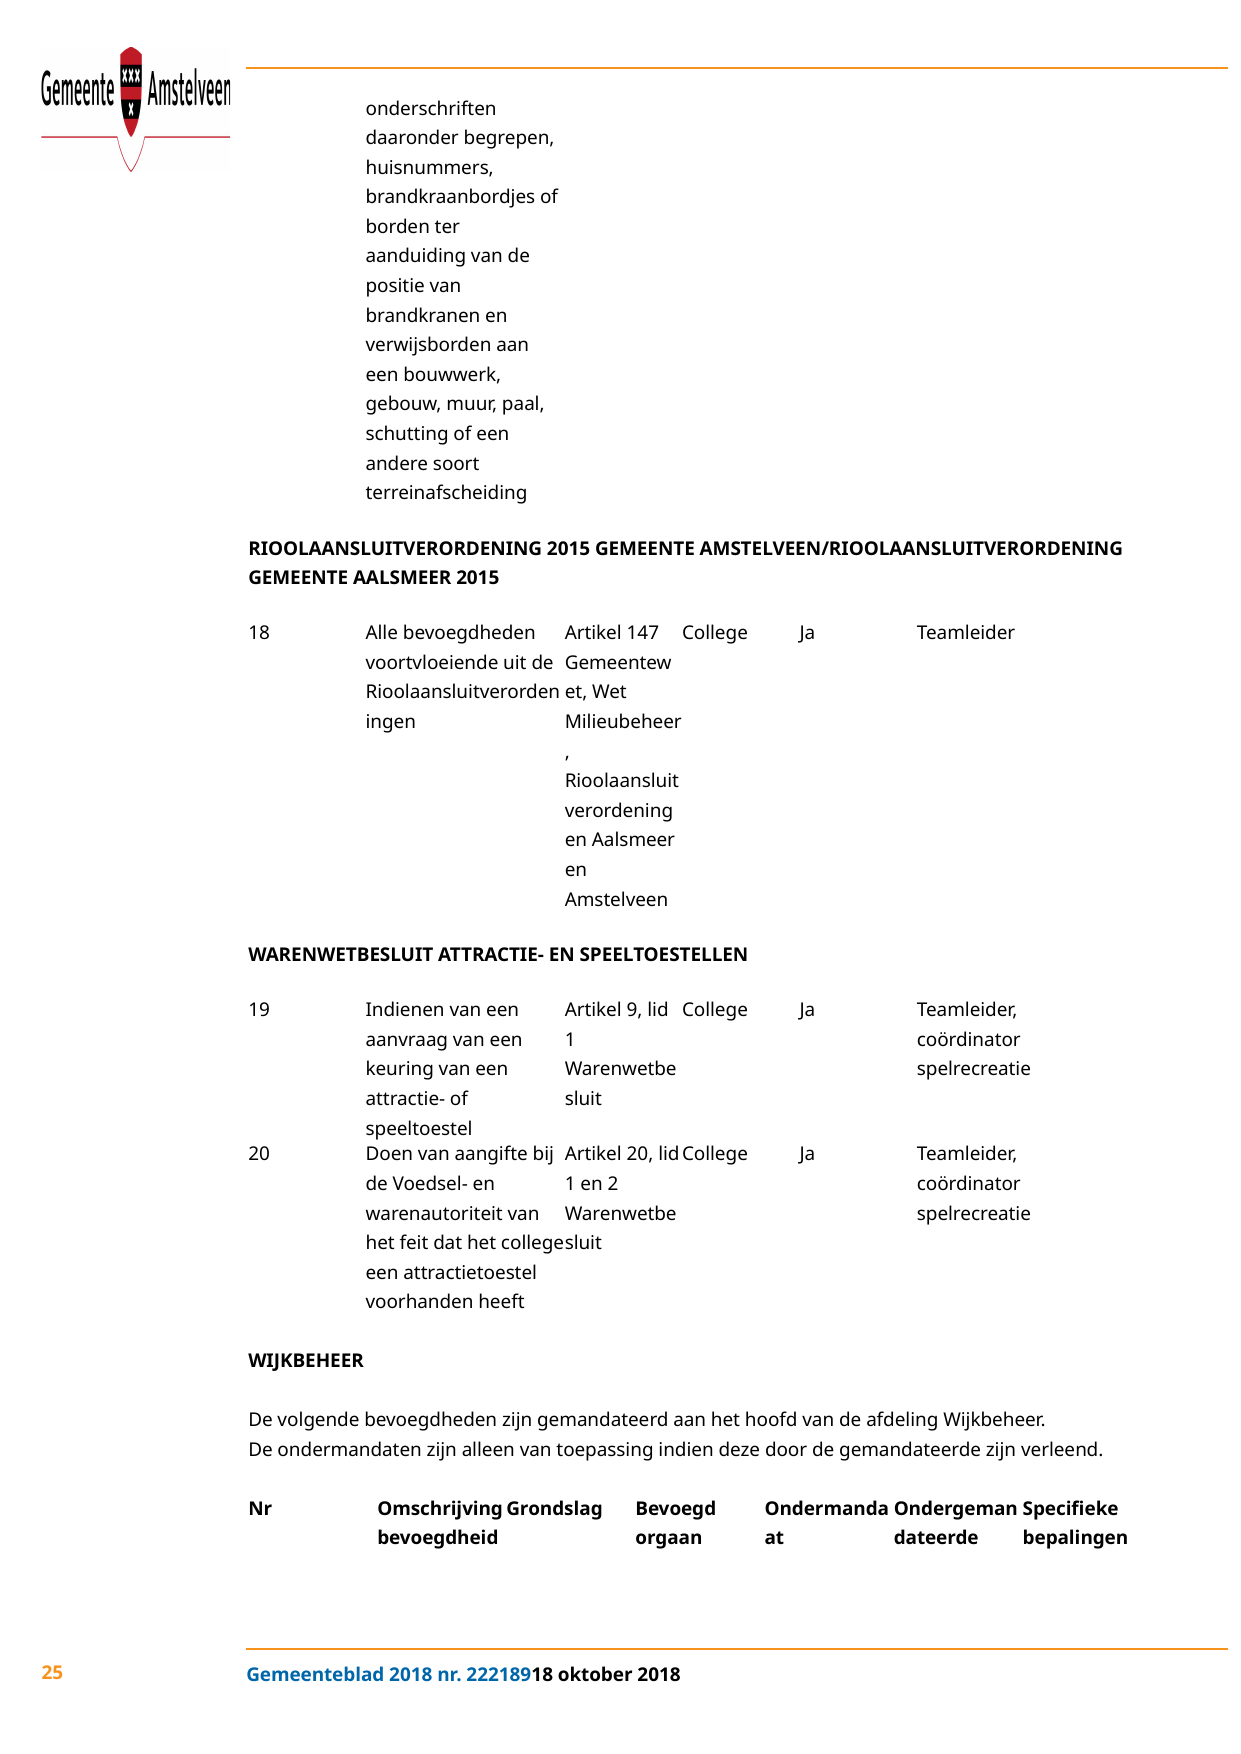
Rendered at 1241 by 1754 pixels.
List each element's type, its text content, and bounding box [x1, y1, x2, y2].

table_cell Indienen van een aanvraag van een keuring van een attractie- of speeltoestel [365, 996, 564, 1141]
table_cell Doen van aangifte bij de Voedsel- en warenautoriteit van het feit dat het college een attractietoestel voorhanden heeft [365, 1141, 564, 1314]
table_cell Teamleider [917, 620, 1034, 912]
table_header Omschrijving bevoegdheid [377, 1495, 506, 1550]
text De ondermandaten zijn alleen van toepassing indien deze door de gemandateerde zijn verleend. [248, 1436, 1152, 1461]
table_cell Ja [799, 620, 917, 912]
table_cell WARENWETBESLUIT ATTRACTIE- EN SPEELTOESTELLEN [248, 912, 1152, 996]
table_cell [248, 95, 365, 505]
table_cell College [682, 1141, 799, 1314]
table_cell College [682, 620, 799, 912]
picture [41, 47, 231, 172]
table_cell Teamleider, coördinator spelrecreatie [917, 1141, 1034, 1314]
table_header Specifieke bepalingen [1023, 1495, 1152, 1550]
table_cell Artikel 147 Gemeentewet, Wet Milieubeheer, Rioolaansluitverordeningen Aalsmeer en Amstelveen [565, 620, 682, 912]
table_cell Artikel 20, lid 1 en 2 Warenwetbesluit [565, 1141, 682, 1314]
table_header Nr [248, 1495, 377, 1550]
text WIJKBEHEER [248, 1347, 1152, 1373]
table_cell onderschriften daaronder begrepen, huisnummers, brandkraanbordjes of borden ter aanduiding van de positie van brandkranen en verwijsborden aan een bouwwerk, gebouw, muur, paal, schutting of een andere soort terreinafscheiding [365, 95, 564, 505]
table_cell RIOOLAANSLUITVERORDENING 2015 GEMEENTE AMSTELVEEN/RIOOLAANSLUITVERORDENING GEMEENTE AALSMEER 2015 [248, 505, 1152, 619]
table_cell [1034, 996, 1152, 1141]
table_cell [565, 95, 682, 505]
table_cell Artikel 9, lid 1 Warenwetbesluit [565, 996, 682, 1141]
table_header Ondergemandateerde [894, 1495, 1022, 1550]
table_cell [1034, 1141, 1152, 1314]
table_header Ondermandaat [764, 1495, 893, 1550]
table_cell 20 [248, 1141, 365, 1314]
table_cell Alle bevoegdheden voortvloeiende uit de Rioolaansluitverordeningen [365, 620, 564, 912]
table_header Grondslag [506, 1495, 635, 1550]
text De volgende bevoegdheden zijn gemandateerd aan het hoofd van de afdeling Wijkbeheer. [248, 1406, 1152, 1432]
table_cell Teamleider, coördinator spelrecreatie [917, 996, 1034, 1141]
table_cell Ja [799, 1141, 917, 1314]
table_cell College [682, 996, 799, 1141]
table_cell 18 [248, 620, 365, 912]
table_cell [917, 95, 1034, 505]
table_cell [1034, 620, 1152, 912]
table_cell [1034, 95, 1152, 505]
table_header Bevoegd orgaan [635, 1495, 764, 1550]
table_cell Ja [799, 996, 917, 1141]
table_cell 19 [248, 996, 365, 1141]
table_cell [682, 95, 799, 505]
table_cell [799, 95, 917, 505]
